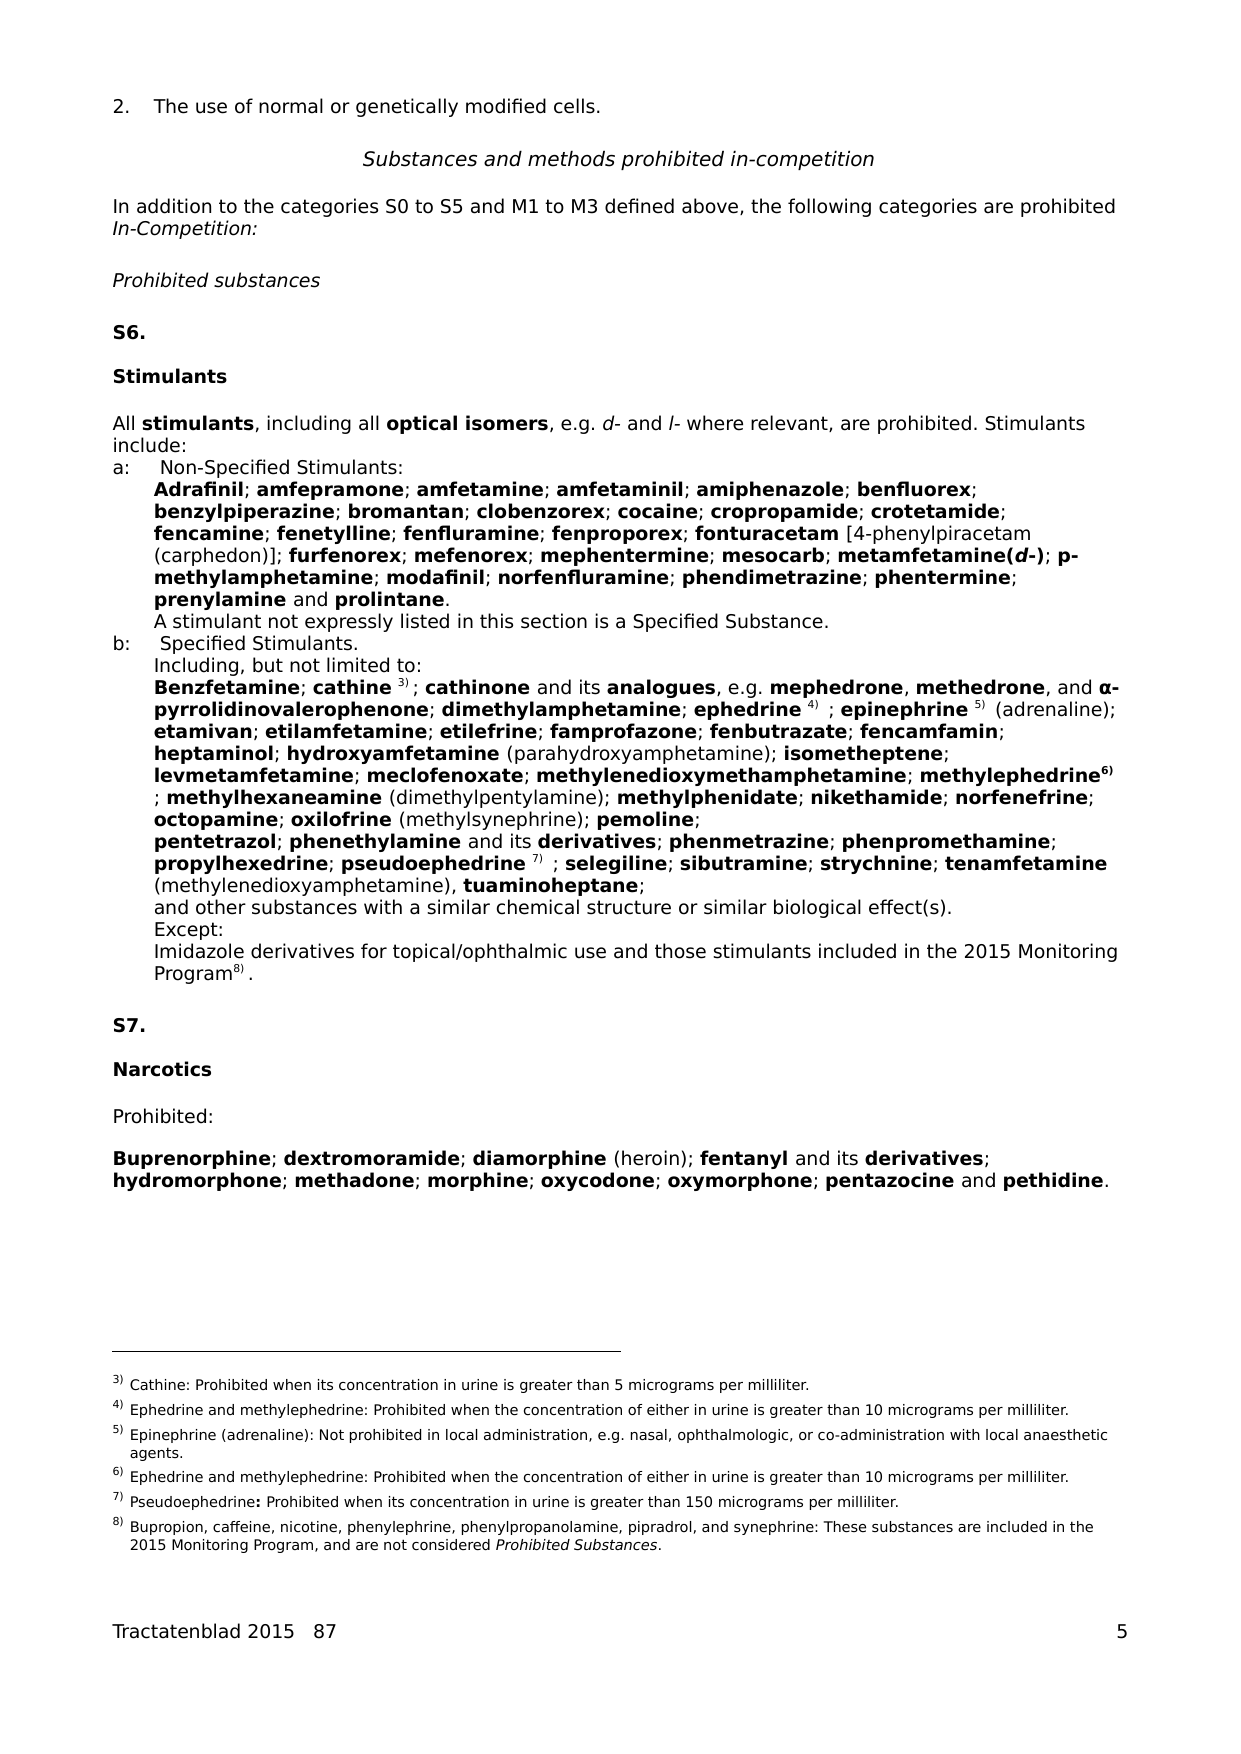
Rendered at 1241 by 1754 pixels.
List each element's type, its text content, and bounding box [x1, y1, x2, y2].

subtitle S6. Stimulants [112, 322, 1128, 388]
text Including, but not limited to: [153, 655, 1128, 677]
text Ephedrine and methylephedrine: Prohibited when the concentration of either in urine is greater than 10 micrograms per milliliter. [112, 1465, 1128, 1487]
text Epinephrine (adrenaline): Not prohibited in local administration, e.g. nasal, ophthalmologic, or co-administration with local anaesthetic agents. [112, 1423, 1128, 1462]
text Except: [153, 919, 1128, 941]
text Adrafinil; amfepramone; amfetamine; amfetaminil; amiphenazole; benfluorex; benzylpiperazine; bromantan; clobenzorex; cocaine; cropropamide; crotetamide; fencamine; fenetylline; fenfluramine; fenproporex; fonturacetam [4-phenylpiracetam (carphedon)]; furfenorex; mefenorex; mephentermine; mesocarb; metamfetamine(d-); p-methylamphetamine; modafinil; norfenfluramine; phendimetrazine; phentermine; prenylamine and prolintane. [153, 479, 1128, 611]
text Program. [153, 963, 1128, 984]
subtitle Prohibited substances [112, 270, 1128, 292]
text Imidazole derivatives for topical/ophthalmic use and those stimulants included in the 2015 Monitoring [153, 941, 1128, 963]
text All stimulants, including all optical isomers, e.g. d- and l- where relevant, are prohibited. Stimulants include: [112, 413, 1128, 457]
text Benzfetamine; cathine ; cathinone and its analogues, e.g. mephedrone, methedrone, and α-pyrrolidinovalerophenone; dimethylamphetamine; ephedrine ; epinephrine (adrenaline); etamivan; etilamfetamine; etilefrine; famprofazone; fenbutrazate; fencamfamin; heptaminol; hydroxyamfetamine (parahydroxyamphetamine); isometheptene; levmetamfetamine; meclofenoxate; methylenedioxymethamphetamine; methylephedrine ; methylhexaneamine (dimethylpentylamine); methylphenidate; nikethamide; norfenefrine; octopamine; oxilofrine (methylsynephrine); pemoline; [153, 677, 1128, 831]
text Prohibited: [112, 1106, 1128, 1127]
subtitle Substances and methods prohibited in-competition [112, 148, 1128, 171]
text b: Specified Stimulants. [112, 633, 1128, 655]
text a: Non-Specified Stimulants: [112, 457, 1128, 479]
text A stimulant not expressly listed in this section is a Specified Substance. [153, 611, 1128, 633]
text Cathine: Prohibited when its concentration in urine is greater than 5 micrograms per milliliter. [112, 1373, 1128, 1395]
text Buprenorphine; dextromoramide; diamorphine (heroin); fentanyl and its derivatives; hydromorphone; methadone; morphine; oxycodone; oxymorphone; pentazocine and pethidine. [112, 1147, 1128, 1191]
text In addition to the categories S0 to S5 and M1 to M3 defined above, the following categories are prohibited In-Competition: [112, 196, 1128, 240]
text and other substances with a similar chemical structure or similar biological effect(s). [153, 897, 1128, 919]
text 2. The use of normal or genetically modified cells. [112, 96, 1128, 118]
subtitle S7. Narcotics [112, 1014, 1128, 1081]
text Pseudoephedrine: Prohibited when its concentration in urine is greater than 150 micrograms per milliliter. [112, 1490, 1128, 1512]
text pentetrazol; phenethylamine and its derivatives; phenmetrazine; phenpromethamine; propylhexedrine; pseudoephedrine ; selegiline; sibutramine; strychnine; tenamfetamine (methylenedioxyamphetamine), tuaminoheptane; [153, 831, 1128, 897]
text Bupropion, caffeine, nicotine, phenylephrine, phenylpropanolamine, pipradrol, and synephrine: These substances are included in the 2015 Monitoring Program, and are not considered Prohibited Substances. [112, 1515, 1128, 1554]
text Ephedrine and methylephedrine: Prohibited when the concentration of either in urine is greater than 10 micrograms per milliliter. [112, 1398, 1128, 1420]
